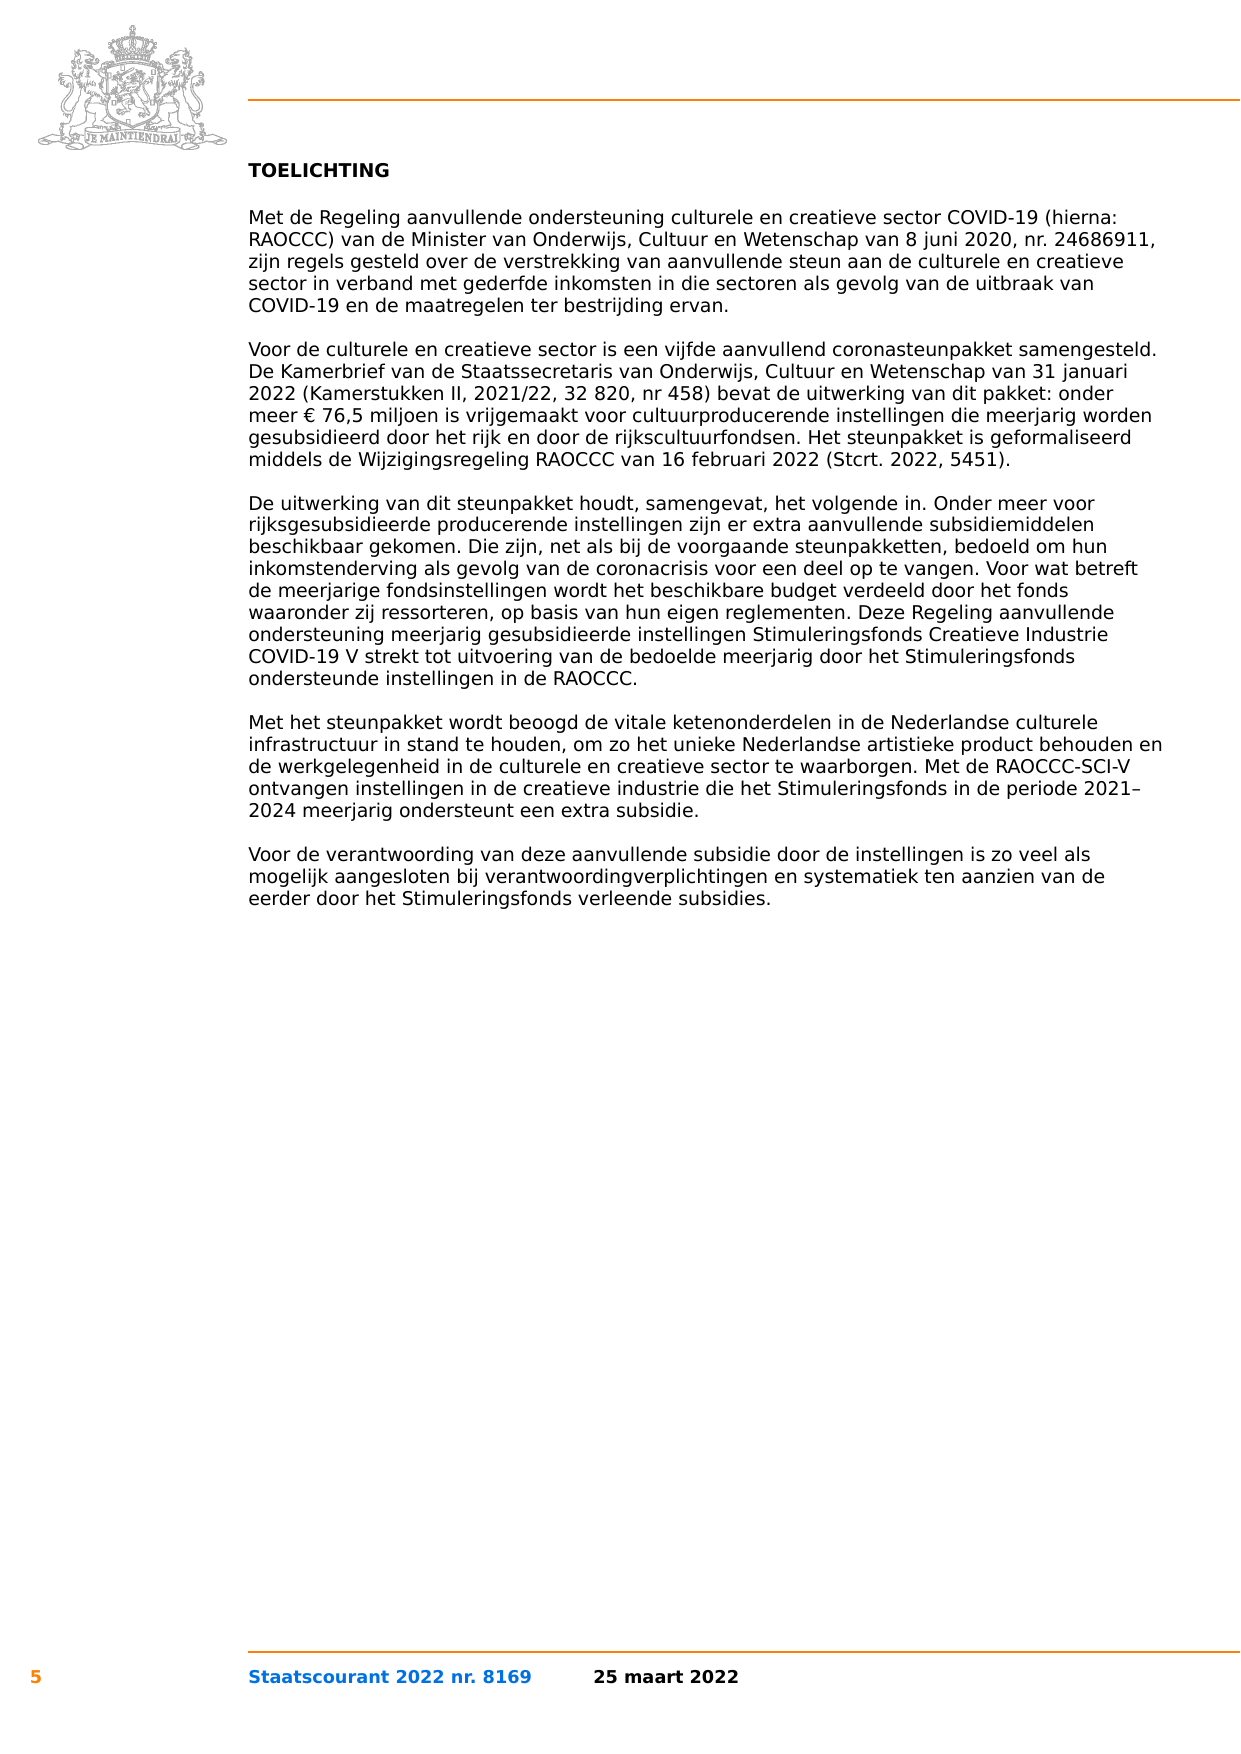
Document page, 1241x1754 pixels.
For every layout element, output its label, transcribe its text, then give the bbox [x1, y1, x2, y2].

text Voor de verantwoording van deze aanvullende subsidie door de instellingen is zo veel als mogelijk aangesloten bij verantwoordingverplichtingen en systematiek ten aanzien van de eerder door het Stimuleringsfonds verleende subsidies. [248, 844, 1163, 910]
text Voor de culturele en creatieve sector is een vijfde aanvullend coronasteunpakket samengesteld. De Kamerbrief van de Staatssecretaris van Onderwijs, Cultuur en Wetenschap van 31 januari 2022 (Kamerstukken II, 2021/22, 32 820, nr 458) bevat de uitwerking van dit pakket: onder meer € 76,5 miljoen is vrijgemaakt voor cultuurproducerende instellingen die meerjarig worden gesubsidieerd door het rijk en door de rijkscultuurfondsen. Het steunpakket is geformaliseerd middels de Wijzigingsregeling RAOCCC van 16 februari 2022 (Stcrt. 2022, 5451). [248, 339, 1163, 471]
picture [38, 25, 227, 150]
text Met het steunpakket wordt beoogd de vitale ketenonderdelen in de Nederlandse culturele infrastructuur in stand te houden, om zo het unieke Nederlandse artistieke product behouden en de werkgelegenheid in de culturele en creatieve sector te waarborgen. Met de RAOCCC-SCI-V ontvangen instellingen in de creatieve industrie die het Stimuleringsfonds in de periode 2021–2024 meerjarig ondersteunt een extra subsidie. [248, 712, 1163, 822]
text Met de Regeling aanvullende ondersteuning culturele en creatieve sector COVID-19 (hierna: RAOCCC) van de Minister van Onderwijs, Cultuur en Wetenschap van 8 juni 2020, nr. 24686911, zijn regels gesteld over de verstrekking van aanvullende steun aan de culturele en creatieve sector in verband met gederfde inkomsten in die sectoren als gevolg van de uitbraak van COVID-19 en de maatregelen ter bestrijding ervan. [248, 207, 1163, 317]
subtitle TOELICHTING [248, 160, 1163, 182]
text De uitwerking van dit steunpakket houdt, samengevat, het volgende in. Onder meer voor rijksgesubsidieerde producerende instellingen zijn er extra aanvullende subsidiemiddelen beschikbaar gekomen. Die zijn, net als bij de voorgaande steunpakketten, bedoeld om hun inkomstenderving als gevolg van de coronacrisis voor een deel op te vangen. Voor wat betreft de meerjarige fondsinstellingen wordt het beschikbare budget verdeeld door het fonds waaronder zij ressorteren, op basis van hun eigen reglementen. Deze Regeling aanvullende ondersteuning meerjarig gesubsidieerde instellingen Stimuleringsfonds Creatieve Industrie COVID-19 V strekt tot uitvoering van de bedoelde meerjarig door het Stimuleringsfonds ondersteunde instellingen in de RAOCCC. [248, 492, 1163, 690]
